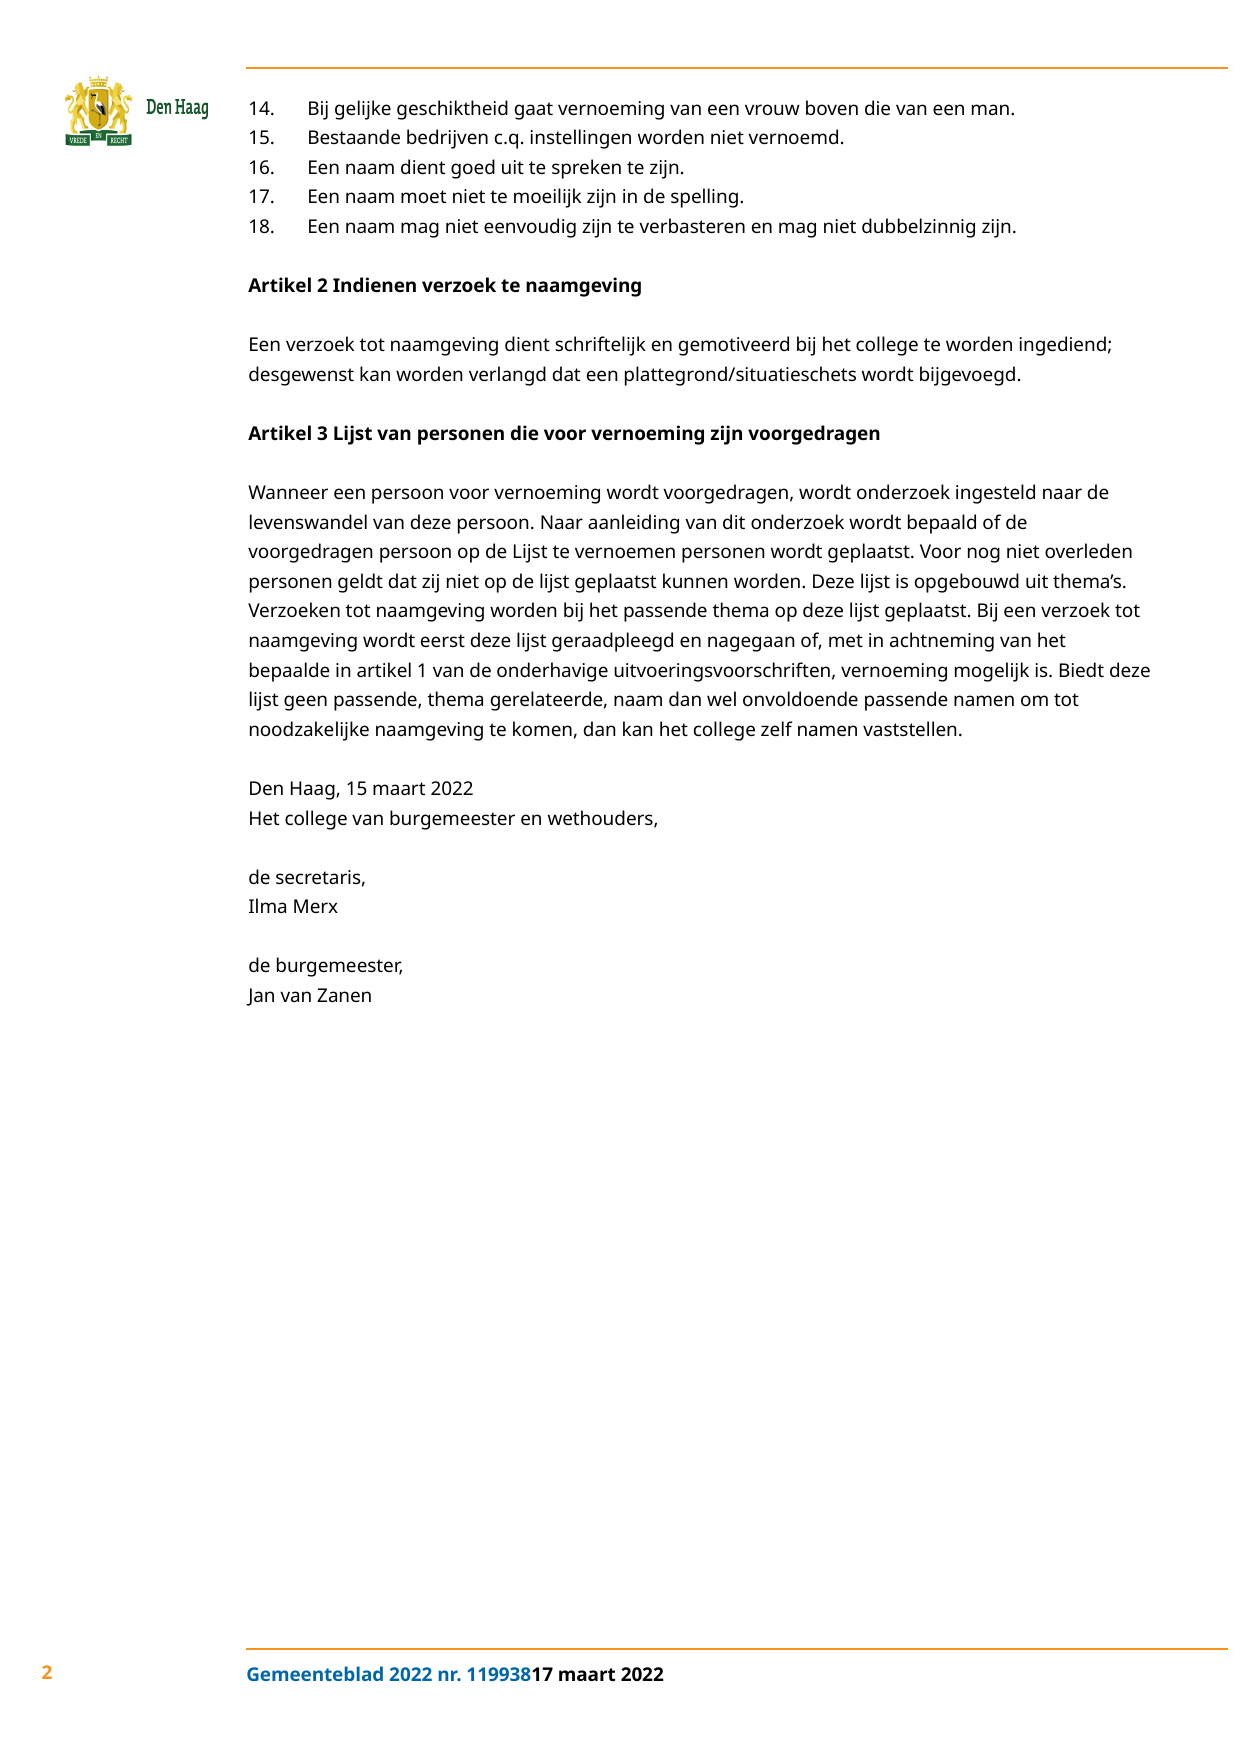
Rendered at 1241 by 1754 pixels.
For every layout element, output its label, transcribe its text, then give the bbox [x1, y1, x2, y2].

text Wanneer een persoon voor vernoeming wordt voorgedragen, wordt onderzoek ingesteld naar de levenswandel van deze persoon. Naar aanleiding van dit onderzoek wordt bepaald of de voorgedragen persoon op de Lijst te vernoemen personen wordt geplaatst. Voor nog niet overleden personen geldt dat zij niet op de lijst geplaatst kunnen worden. Deze lijst is opgebouwd uit thema’s. Verzoeken tot naamgeving worden bij het passende thema op deze lijst geplaatst. Bij een verzoek tot naamgeving wordt eerst deze lijst geraadpleegd en nagegaan of, met in achtneming van het bepaalde in artikel 1 van de onderhavige uitvoeringsvoorschriften, vernoeming mogelijk is. Biedt deze lijst geen passende, thema gerelateerde, naam dan wel onvoldoende passende namen om tot noodzakelijke naamgeving te komen, dan kan het college zelf namen vaststellen. [248, 479, 1152, 742]
list Een naam mag niet eenvoudig zijn te verbasteren en mag niet dubbelzinnig zijn. [248, 213, 1152, 239]
text Artikel 2 Indienen verzoek te naamgeving [248, 272, 1152, 298]
list Een naam moet niet te moeilijk zijn in de spelling. [248, 183, 1152, 209]
list Bestaande bedrijven c.q. instellingen worden niet vernoemd. [248, 124, 1152, 150]
list Een naam dient goed uit te spreken te zijn. [248, 154, 1152, 180]
text Een verzoek tot naamgeving dient schriftelijk en gemotiveerd bij het college te worden ingediend; desgewenst kan worden verlangd dat een plattegrond/situatieschets wordt bijgevoegd. [248, 331, 1152, 387]
text Jan van Zanen [248, 982, 1152, 1008]
text de burgemeester, [248, 953, 1152, 978]
text Het college van burgemeester en wethouders, [248, 805, 1152, 831]
text Artikel 3 Lijst van personen die voor vernoeming zijn voorgedragen [248, 420, 1152, 446]
list Bij gelijke geschiktheid gaat vernoeming van een vrouw boven die van een man. [248, 95, 1152, 121]
text Ilma Merx [248, 893, 1152, 919]
text Den Haag, 15 maart 2022 [248, 775, 1152, 801]
text de secretaris, [248, 864, 1152, 890]
picture [41, 47, 231, 172]
